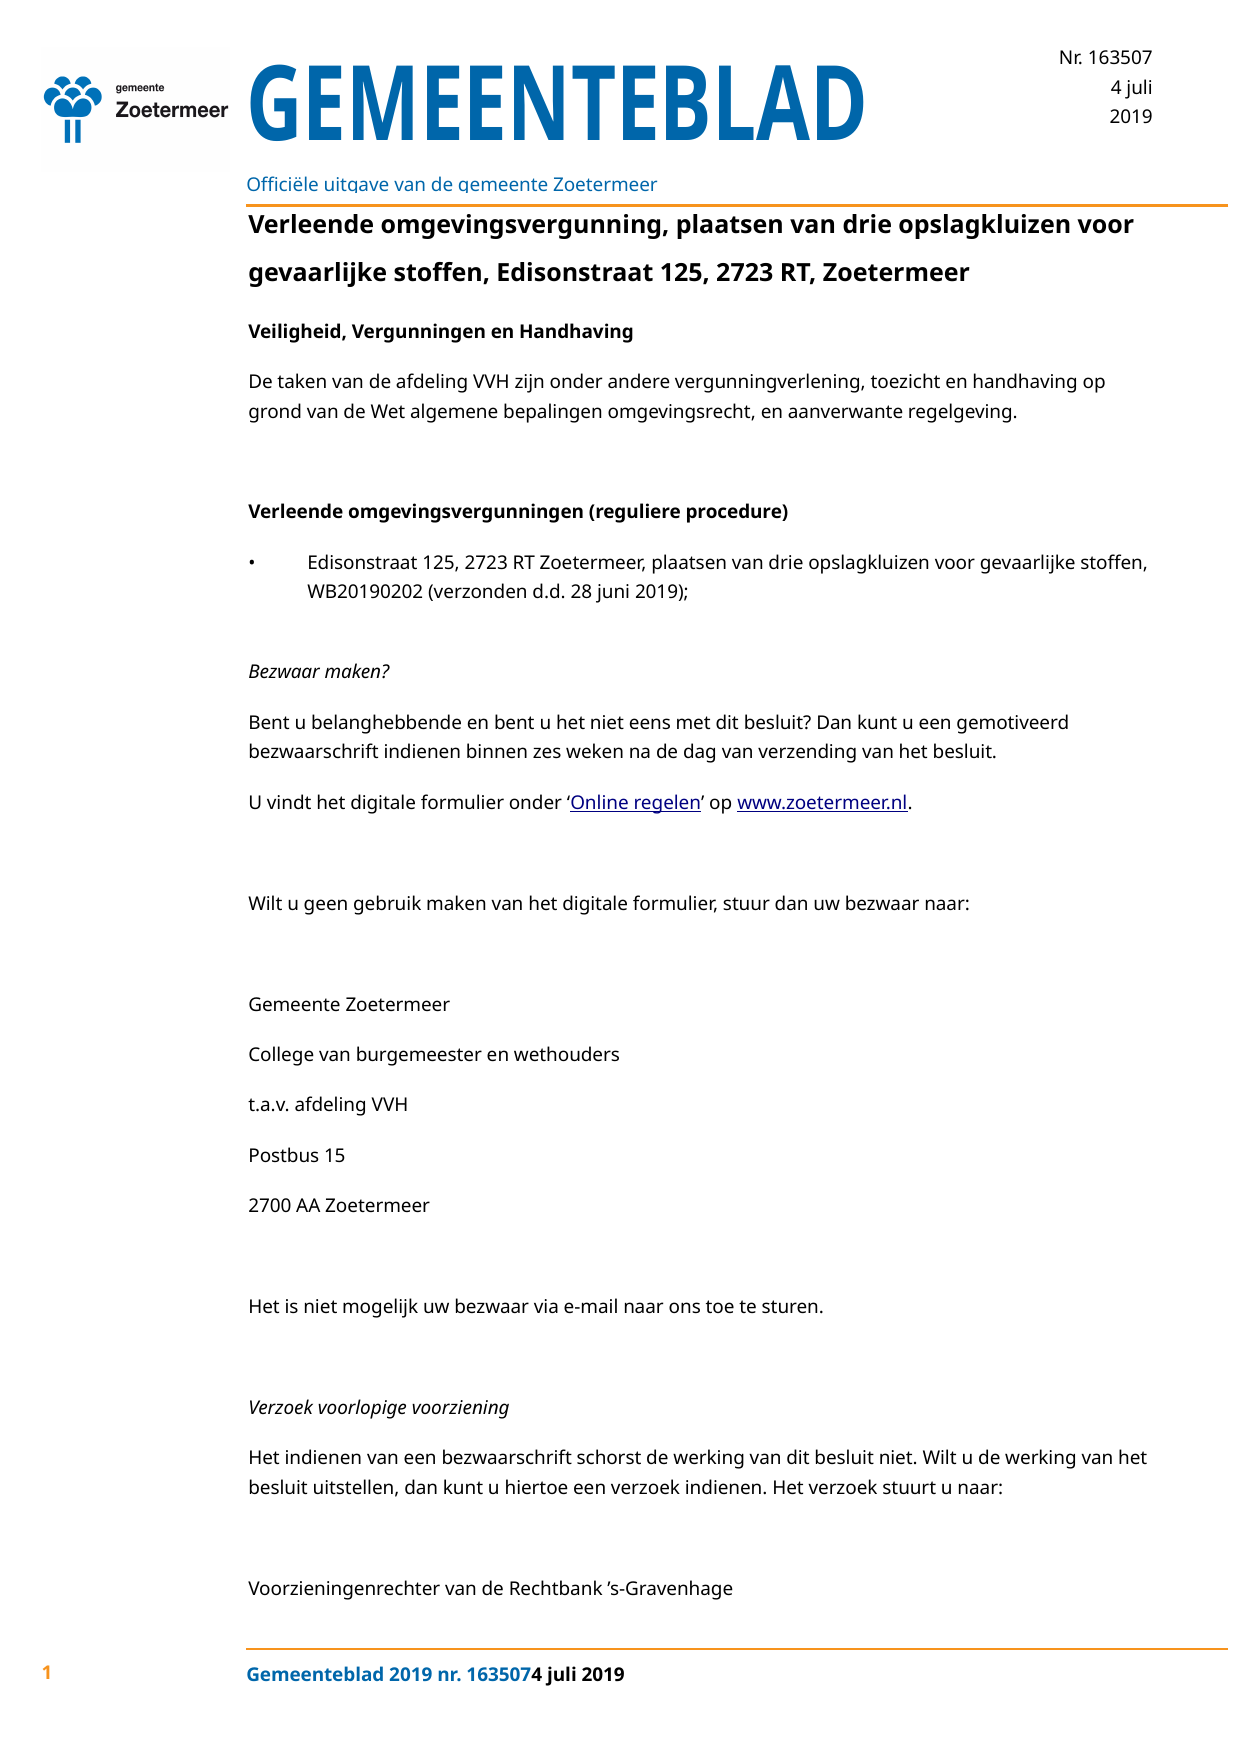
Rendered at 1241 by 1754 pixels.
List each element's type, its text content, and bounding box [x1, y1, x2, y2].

text Voorzieningenrechter van de Rechtbank ’s-Gravenhage [248, 1575, 1152, 1601]
list Edisonstraat 125, 2723 RT Zoetermeer, plaatsen van drie opslagkluizen voor gevaarlijke stoffen, WB20190202 (verzonden d.d. 28 juni 2019); [248, 549, 1152, 604]
text U vindt het digitale formulier onder ‘Online regelen’ op www.zoetermeer.nl. [248, 789, 1152, 815]
text Verleende omgevingsvergunningen (reguliere procedure) [248, 499, 1152, 524]
text Gemeente Zoetermeer [248, 991, 1152, 1017]
text Het indienen van een bezwaarschrift schorst de werking van dit besluit niet. Wilt u de werking van het besluit uitstellen, dan kunt u hiertoe een verzoek indienen. Het verzoek stuurt u naar: [248, 1444, 1152, 1500]
text Het is niet mogelijk uw bezwaar via e-mail naar ons toe te sturen. [248, 1293, 1152, 1319]
text Postbus 15 [248, 1142, 1152, 1168]
picture [41, 47, 231, 172]
text Verleende omgevingsvergunning, plaatsen van drie opslagkluizen voor gevaarlijke stoffen, Edisonstraat 125, 2723 RT, Zoetermeer [248, 207, 1152, 288]
text 2700 AA Zoetermeer [248, 1192, 1152, 1218]
text Wilt u geen gebruik maken van het digitale formulier, stuur dan uw bezwaar naar: [248, 890, 1152, 916]
text De taken van de afdeling VVH zijn onder andere vergunningverlening, toezicht en handhaving op grond van de Wet algemene bepalingen omgevingsrecht, en aanverwante regelgeving. [248, 368, 1152, 424]
text Verzoek voorlopige voorziening [248, 1394, 1152, 1420]
text College van burgemeester en wethouders [248, 1041, 1152, 1067]
text Bent u belanghebbende en bent u het niet eens met dit besluit? Dan kunt u een gemotiveerd bezwaarschrift indienen binnen zes weken na de dag van verzending van het besluit. [248, 709, 1152, 764]
text t.a.v. afdeling VVH [248, 1092, 1152, 1117]
text Veiligheid, Vergunningen en Handhaving [248, 318, 1152, 344]
text Bezwaar maken? [248, 659, 1152, 684]
